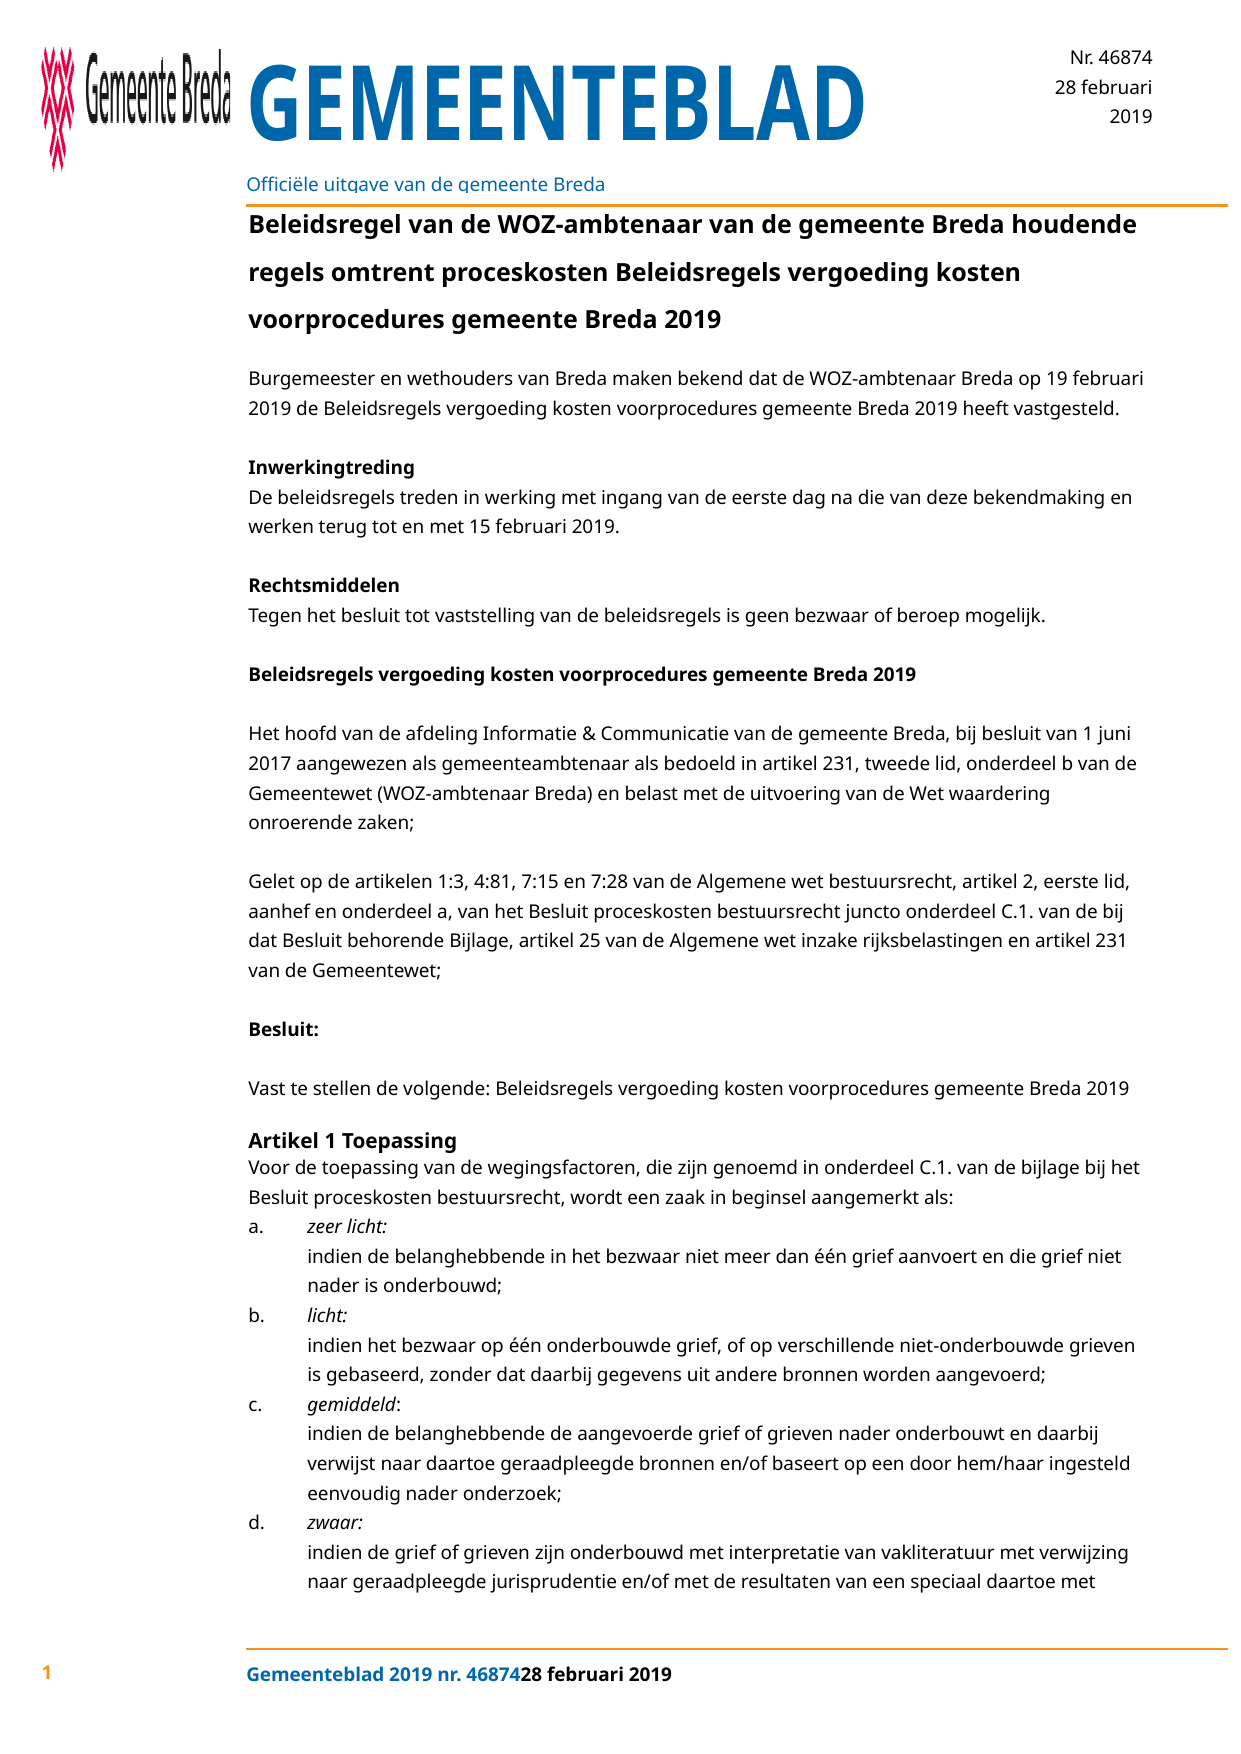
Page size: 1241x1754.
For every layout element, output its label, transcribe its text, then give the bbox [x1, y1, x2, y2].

text De beleidsregels treden in werking met ingang van de eerste dag na die van deze bekendmaking en werken terug tot en met 15 februari 2019. [248, 484, 1152, 539]
list indien de grief of grieven zijn onderbouwd met interpretatie van vakliteratuur met verwijzing naar geraadpleegde jurisprudentie en/of met de resultaten van een speciaal daartoe met [248, 1539, 1152, 1594]
text Beleidsregel van de WOZ-ambtenaar van de gemeente Breda houdende regels omtrent proceskosten Beleidsregels vergoeding kosten voorprocedures gemeente Breda 2019 [248, 207, 1152, 336]
text Gelet op de artikelen 1:3, 4:81, 7:15 en 7:28 van de Algemene wet bestuursrecht, artikel 2, eerste lid, aanhef en onderdeel a, van het Besluit proceskosten bestuursrecht juncto onderdeel C.1. van de bij dat Besluit behorende Bijlage, artikel 25 van de Algemene wet inzake rijksbelastingen en artikel 231 van de Gemeentewet; [248, 868, 1152, 983]
text Voor de toepassing van de wegingsfactoren, die zijn genoemd in onderdeel C.1. van de bijlage bij het Besluit proceskosten bestuursrecht, wordt een zaak in beginsel aangemerkt als: [248, 1154, 1152, 1210]
text Tegen het besluit tot vaststelling van de beleidsregels is geen bezwaar of beroep mogelijk. [248, 602, 1152, 628]
list zeer licht: [248, 1213, 1152, 1239]
list indien de belanghebbende de aangevoerde grief of grieven nader onderbouwt en daarbij verwijst naar daartoe geraadpleegde bronnen en/of baseert op een door hem/haar ingesteld eenvoudig nader onderzoek; [248, 1421, 1152, 1506]
list indien de belanghebbende in het bezwaar niet meer dan één grief aanvoert en die grief niet nader is onderbouwd; [248, 1243, 1152, 1298]
text Rechtsmiddelen [248, 573, 1152, 598]
list indien het bezwaar op één onderbouwde grief, of op verschillende niet-onderbouwde grieven is gebaseerd, zonder dat daarbij gegevens uit andere bronnen worden aangevoerd; [248, 1332, 1152, 1387]
picture [41, 47, 231, 172]
list zwaar: [248, 1509, 1152, 1535]
text Artikel 1 Toepassing [248, 1126, 1152, 1154]
list gemiddeld: [248, 1391, 1152, 1417]
list licht: [248, 1302, 1152, 1328]
text Het hoofd van de afdeling Informatie & Communicatie van de gemeente Breda, bij besluit van 1 juni 2017 aangewezen als gemeenteambtenaar als bedoeld in artikel 231, tweede lid, onderdeel b van de Gemeentewet (WOZ-ambtenaar Breda) en belast met de uitvoering van de Wet waardering onroerende zaken; [248, 721, 1152, 835]
text Besluit: [248, 1016, 1152, 1042]
text Burgemeester en wethouders van Breda maken bekend dat de WOZ-ambtenaar Breda op 19 februari 2019 de Beleidsregels vergoeding kosten voorprocedures gemeente Breda 2019 heeft vastgesteld. [248, 366, 1152, 421]
text Vast te stellen de volgende: Beleidsregels vergoeding kosten voorprocedures gemeente Breda 2019 [248, 1076, 1152, 1101]
text Inwerkingtreding [248, 454, 1152, 480]
text Beleidsregels vergoeding kosten voorprocedures gemeente Breda 2019 [248, 661, 1152, 687]
